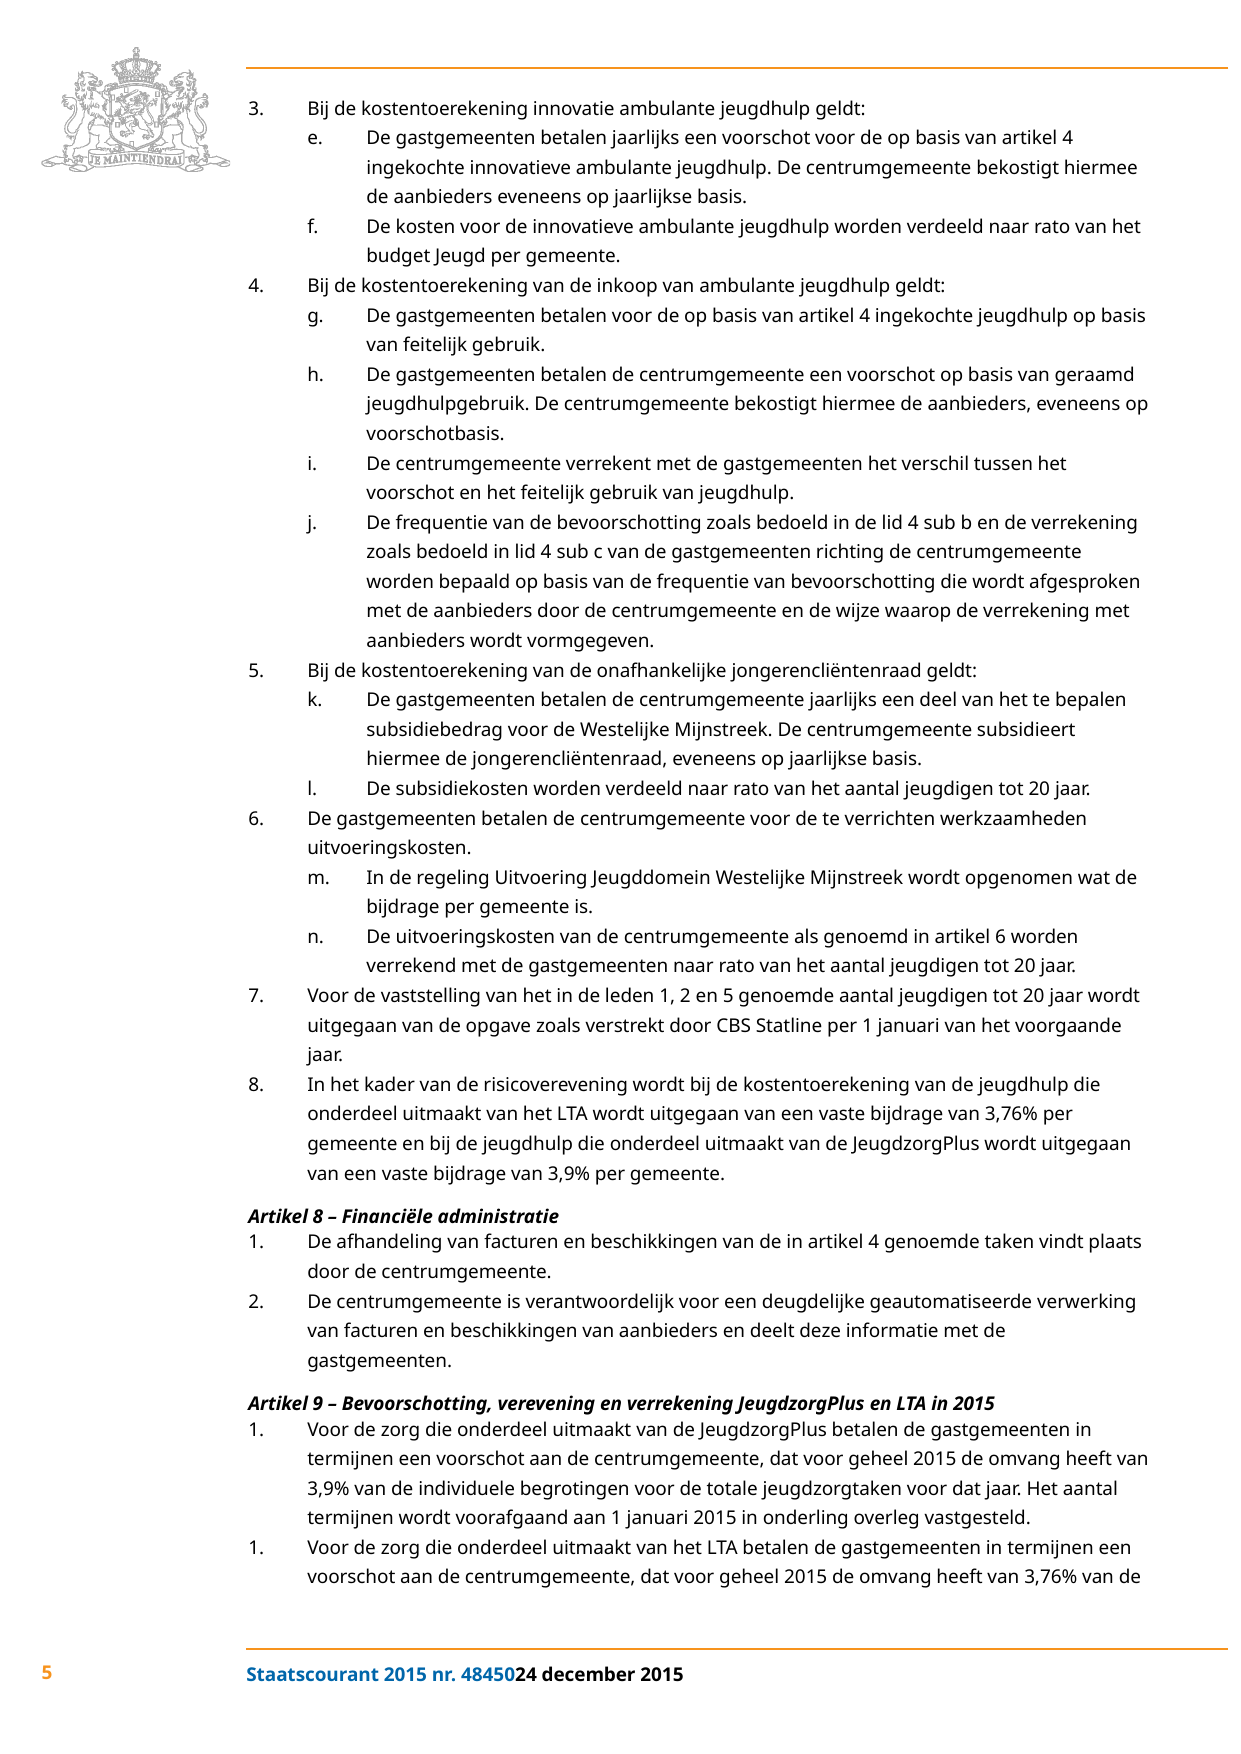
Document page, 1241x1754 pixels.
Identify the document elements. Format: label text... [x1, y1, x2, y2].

list De gastgemeenten betalen de centrumgemeente voor de te verrichten werkzaamheden uitvoeringskosten. [248, 805, 1152, 860]
list De frequentie van de bevoorschotting zoals bedoeld in de lid 4 sub b en de verrekening zoals bedoeld in lid 4 sub c van de gastgemeenten richting de centrumgemeente worden bepaald op basis van de frequentie van bevoorschotting die wordt afgesproken met de aanbieders door de centrumgemeente en de wijze waarop de verrekening met aanbieders wordt vormgegeven. [307, 509, 1152, 653]
list De afhandeling van facturen en beschikkingen van de in artikel 4 genoemde taken vindt plaats door de centrumgemeente. [248, 1229, 1152, 1284]
list In het kader van de risicoverevening wordt bij de kostentoerekening van de jeugdhulp die onderdeel uitmaakt van het LTA wordt uitgegaan van een vaste bijdrage van 3,76% per gemeente en bij de jeugdhulp die onderdeel uitmaakt van de JeugdzorgPlus wordt uitgegaan van een vaste bijdrage van 3,9% per gemeente. [248, 1071, 1152, 1186]
list In de regeling Uitvoering Jeugddomein Westelijke Mijnstreek wordt opgenomen wat de bijdrage per gemeente is. [307, 864, 1152, 919]
list Voor de zorg die onderdeel uitmaakt van het LTA betalen de gastgemeenten in termijnen een voorschot aan de centrumgemeente, dat voor geheel 2015 de omvang heeft van 3,76% van de [248, 1534, 1152, 1589]
picture [41, 47, 231, 172]
list De kosten voor de innovatieve ambulante jeugdhulp worden verdeeld naar rato van het budget Jeugd per gemeente. [307, 213, 1152, 268]
list De gastgemeenten betalen voor de op basis van artikel 4 ingekochte jeugdhulp op basis van feitelijk gebruik. [307, 302, 1152, 357]
text Artikel 9 – Bevoorschotting, verevening en verrekening JeugdzorgPlus en LTA in 2015 [248, 1390, 1152, 1416]
list De centrumgemeente verrekent met de gastgemeenten het verschil tussen het voorschot en het feitelijk gebruik van jeugdhulp. [307, 450, 1152, 505]
list De subsidiekosten worden verdeeld naar rato van het aantal jeugdigen tot 20 jaar. [307, 775, 1152, 801]
text Artikel 8 – Financiële administratie [248, 1203, 1152, 1229]
list De gastgemeenten betalen de centrumgemeente jaarlijks een deel van het te bepalen subsidiebedrag voor de Westelijke Mijnstreek. De centrumgemeente subsidieert hiermee de jongerencliëntenraad, eveneens op jaarlijkse basis. [307, 686, 1152, 771]
list De centrumgemeente is verantwoordelijk voor een deugdelijke geautomatiseerde verwerking van facturen en beschikkingen van aanbieders en deelt deze informatie met de gastgemeenten. [248, 1288, 1152, 1373]
list Bij de kostentoerekening van de inkoop van ambulante jeugdhulp geldt: [248, 272, 1152, 298]
list Voor de vaststelling van het in de leden 1, 2 en 5 genoemde aantal jeugdigen tot 20 jaar wordt uitgegaan van de opgave zoals verstrekt door CBS Statline per 1 januari van het voorgaande jaar. [248, 982, 1152, 1067]
list De gastgemeenten betalen de centrumgemeente een voorschot op basis van geraamd jeugdhulpgebruik. De centrumgemeente bekostigt hiermee de aanbieders, eveneens op voorschotbasis. [307, 361, 1152, 446]
list Bij de kostentoerekening innovatie ambulante jeugdhulp geldt: [248, 95, 1152, 121]
list Bij de kostentoerekening van de onafhankelijke jongerencliëntenraad geldt: [248, 657, 1152, 683]
list De gastgemeenten betalen jaarlijks een voorschot voor de op basis van artikel 4 ingekochte innovatieve ambulante jeugdhulp. De centrumgemeente bekostigt hiermee de aanbieders eveneens op jaarlijkse basis. [307, 124, 1152, 209]
list Voor de zorg die onderdeel uitmaakt van de JeugdzorgPlus betalen de gastgemeenten in termijnen een voorschot aan de centrumgemeente, dat voor geheel 2015 de omvang heeft van 3,9% van de individuele begrotingen voor de totale jeugdzorgtaken voor dat jaar. Het aantal termijnen wordt voorafgaand aan 1 januari 2015 in onderling overleg vastgesteld. [248, 1416, 1152, 1530]
list De uitvoeringskosten van de centrumgemeente als genoemd in artikel 6 worden verrekend met de gastgemeenten naar rato van het aantal jeugdigen tot 20 jaar. [307, 923, 1152, 978]
